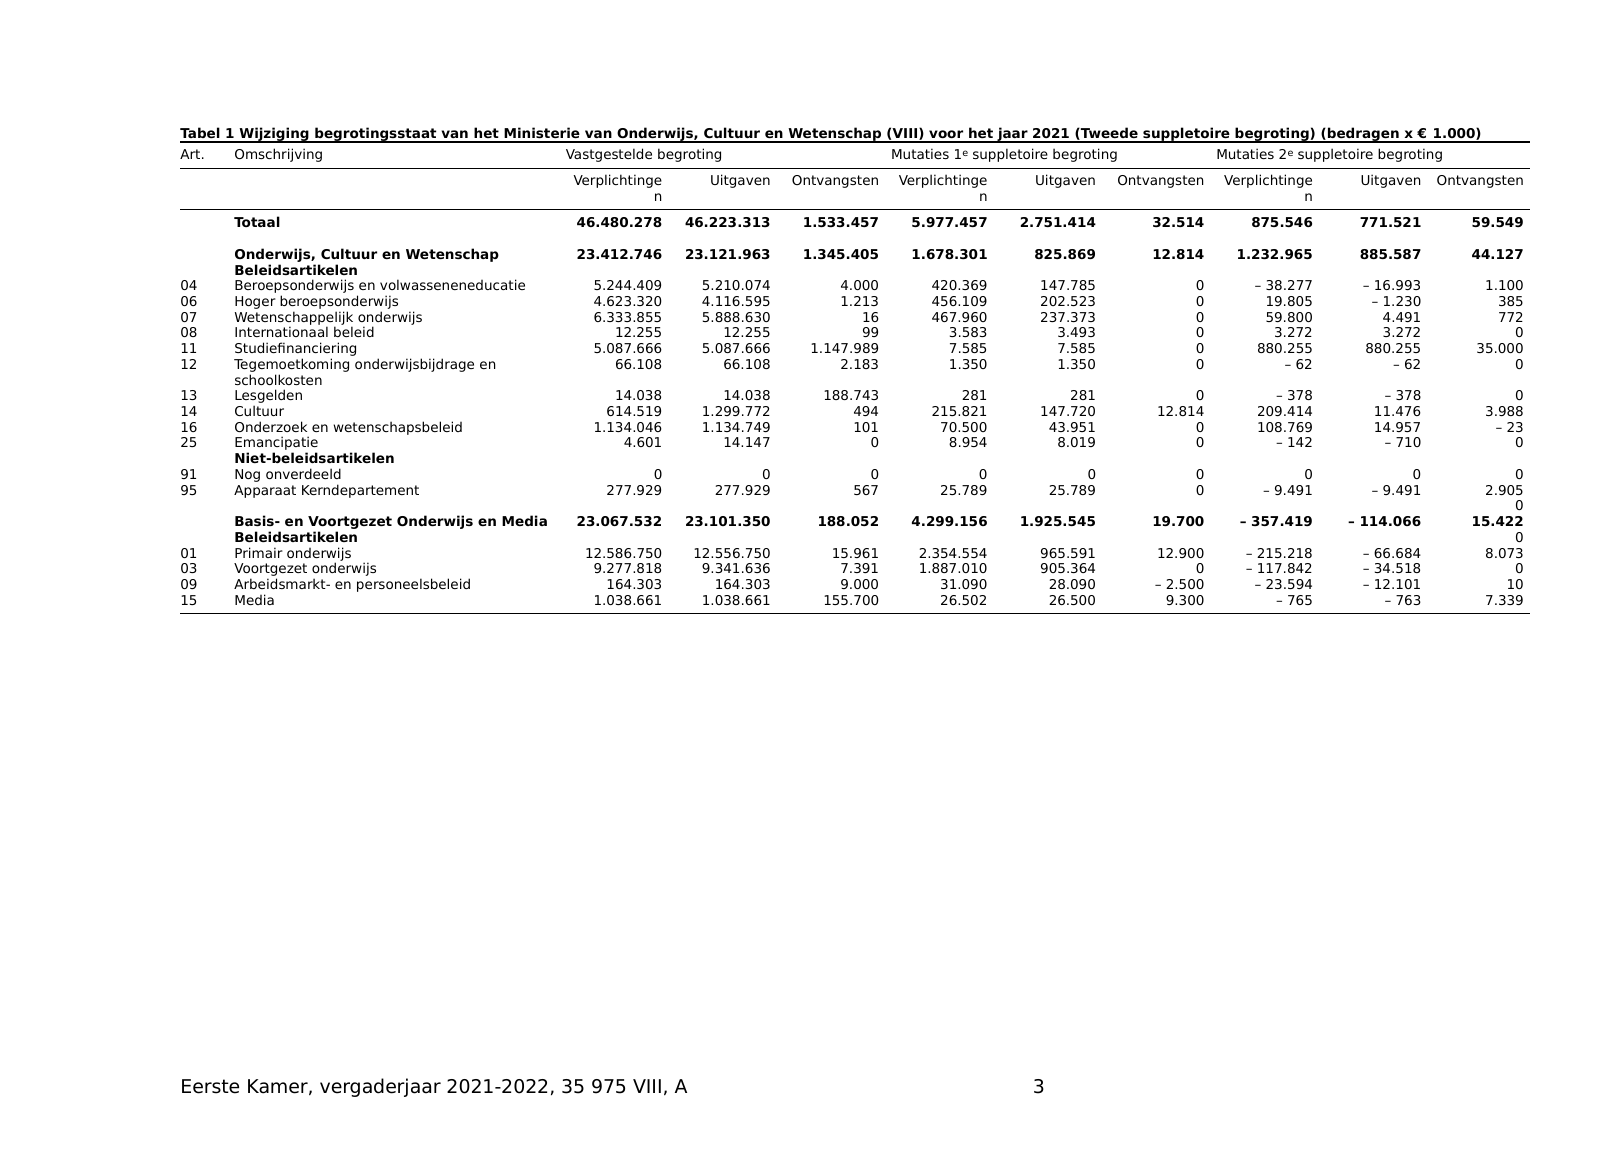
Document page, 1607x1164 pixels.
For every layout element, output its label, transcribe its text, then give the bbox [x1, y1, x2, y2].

table_cell Cultuur [228, 404, 559, 419]
table_cell [885, 231, 993, 247]
table_cell 614.519 [560, 404, 668, 419]
table_cell 1.213 [776, 294, 885, 309]
table_cell 5.087.666 [560, 341, 668, 357]
table_cell [228, 231, 559, 247]
table_cell – 142 [1210, 435, 1318, 451]
table_cell 880.255 [1210, 341, 1318, 357]
table_cell 1.299.772 [668, 404, 776, 419]
table_cell 0 [1427, 530, 1529, 545]
table_cell – 12.101 [1319, 577, 1427, 593]
table_cell [180, 262, 228, 278]
table_cell 15.422 [1427, 514, 1529, 530]
table_cell – 1.230 [1319, 294, 1427, 309]
table_cell Studiefinanciering [228, 341, 559, 357]
table_cell [1102, 262, 1210, 278]
table_cell 1.100 [1427, 278, 1529, 294]
table_cell 15 [180, 593, 228, 613]
table_cell 12.255 [560, 325, 668, 341]
table_cell 1.350 [885, 357, 993, 388]
table_cell Omschrijving [228, 143, 559, 167]
table_cell 1.350 [993, 357, 1102, 388]
table_cell [776, 262, 885, 278]
table_cell [1102, 498, 1210, 514]
table_cell 9.300 [1102, 593, 1210, 613]
table_cell 277.929 [668, 483, 776, 498]
table_cell – 215.218 [1210, 545, 1318, 561]
table_cell [1102, 530, 1210, 545]
table_cell Uitgaven [1319, 169, 1427, 209]
table_header Tabel 1 Wijziging begrotingsstaat van het Ministerie van Onderwijs, Cultuur en Wetenschap (VIII) voor het jaar 2021 (Tweede suppletoire begroting) (bedragen x € 1.000) [180, 126, 1529, 141]
table_cell 772 [1427, 310, 1529, 325]
table_cell 16 [180, 420, 228, 435]
table_cell 9.000 [776, 577, 885, 593]
table_cell 277.929 [560, 483, 668, 498]
table_cell 7.585 [885, 341, 993, 357]
table_cell 43.951 [993, 420, 1102, 435]
table_cell [1319, 231, 1427, 247]
table_cell [1210, 530, 1318, 545]
table_cell 03 [180, 561, 228, 577]
table_cell [1319, 262, 1427, 278]
table_cell 46.223.313 [668, 210, 776, 231]
table_cell 70.500 [885, 420, 993, 435]
table_cell 25 [180, 435, 228, 451]
table_cell Uitgaven [668, 169, 776, 209]
table_cell 7.391 [776, 561, 885, 577]
table_cell 188.743 [776, 388, 885, 404]
table_cell 14.038 [668, 388, 776, 404]
table_cell 567 [776, 483, 885, 498]
table_cell – 378 [1319, 388, 1427, 404]
table_cell 467.960 [885, 310, 993, 325]
table_cell [1210, 231, 1318, 247]
table_cell [228, 169, 559, 209]
table_cell 2.183 [776, 357, 885, 388]
table_cell 215.821 [885, 404, 993, 419]
table_cell – 357.419 [1210, 514, 1318, 530]
table_cell 26.500 [993, 593, 1102, 613]
table_cell – 2.500 [1102, 577, 1210, 593]
table_cell [885, 498, 993, 514]
table_cell 1.134.046 [560, 420, 668, 435]
table_cell 5.977.457 [885, 210, 993, 231]
table_cell 12.556.750 [668, 545, 776, 561]
table_cell 8.073 [1427, 545, 1529, 561]
table_cell [180, 231, 228, 247]
table_cell 0 [993, 467, 1102, 482]
table_cell 1.925.545 [993, 514, 1102, 530]
table_cell 2.751.414 [993, 210, 1102, 231]
table_cell 1.887.010 [885, 561, 993, 577]
table_cell 202.523 [993, 294, 1102, 309]
table_cell 0 [1427, 435, 1529, 451]
table_cell 0 [1102, 357, 1210, 388]
table_cell 31.090 [885, 577, 993, 593]
table_cell [885, 451, 993, 467]
table_cell [776, 498, 885, 514]
table_cell 3.272 [1319, 325, 1427, 341]
table_cell Internationaal beleid [228, 325, 559, 341]
table_cell 0 [1102, 278, 1210, 294]
table_cell 0 [1102, 420, 1210, 435]
table_cell [1102, 451, 1210, 467]
table_cell [180, 514, 228, 530]
table_cell Wetenschappelijk onderwijs [228, 310, 559, 325]
table_cell Ontvangsten [1427, 169, 1529, 209]
table_cell 26.502 [885, 593, 993, 613]
table_cell 4.000 [776, 278, 885, 294]
table_cell 5.244.409 [560, 278, 668, 294]
table_cell 32.514 [1102, 210, 1210, 231]
table_cell [776, 451, 885, 467]
table_cell 35.000 [1427, 341, 1529, 357]
table_cell [180, 530, 228, 545]
table_cell [180, 247, 228, 262]
table_cell 1.134.749 [668, 420, 776, 435]
table_cell 23.121.963 [668, 247, 776, 262]
table_cell 95 [180, 483, 228, 498]
table_cell Mutaties 1e suppletoire begroting [885, 143, 1210, 167]
table_cell Primair onderwijs [228, 545, 559, 561]
table_cell Beroepsonderwijs en volwasseneneducatie [228, 278, 559, 294]
table_cell 494 [776, 404, 885, 419]
table_cell 0 [1427, 561, 1529, 577]
table_cell 880.255 [1319, 341, 1427, 357]
table_cell 0 [1427, 467, 1529, 482]
table_cell 108.769 [1210, 420, 1318, 435]
table_cell Emancipatie [228, 435, 559, 451]
table_cell 14.957 [1319, 420, 1427, 435]
table_cell – 117.842 [1210, 561, 1318, 577]
table_cell 1.345.405 [776, 247, 885, 262]
table_cell 99 [776, 325, 885, 341]
table_cell 885.587 [1319, 247, 1427, 262]
table_cell – 62 [1210, 357, 1318, 388]
table_cell – 23 [1427, 420, 1529, 435]
table_cell 420.369 [885, 278, 993, 294]
table_cell 4.116.595 [668, 294, 776, 309]
table_cell 4.299.156 [885, 514, 993, 530]
table_cell 91 [180, 467, 228, 482]
table_cell 8.954 [885, 435, 993, 451]
table_cell – 114.066 [1319, 514, 1427, 530]
table_cell 25.789 [993, 483, 1102, 498]
table_cell 905.364 [993, 561, 1102, 577]
table_cell 147.720 [993, 404, 1102, 419]
table_cell [1210, 498, 1318, 514]
table_cell 875.546 [1210, 210, 1318, 231]
table_cell 0 [668, 467, 776, 482]
table_cell – 763 [1319, 593, 1427, 613]
table_cell 46.480.278 [560, 210, 668, 231]
table_cell Verplichtingen [885, 169, 993, 209]
table_cell 1.533.457 [776, 210, 885, 231]
table_cell 10 [1427, 577, 1529, 593]
table_cell 0 [1102, 325, 1210, 341]
table_cell 0 [885, 467, 993, 482]
table_cell [1210, 451, 1318, 467]
table_cell 12.586.750 [560, 545, 668, 561]
table_cell [1427, 262, 1529, 278]
table_cell Hoger beroepsonderwijs [228, 294, 559, 309]
table_cell 164.303 [668, 577, 776, 593]
table_cell [180, 169, 228, 209]
table_cell 1.038.661 [560, 593, 668, 613]
table_cell – 34.518 [1319, 561, 1427, 577]
table_cell 14 [180, 404, 228, 419]
table_cell Voortgezet onderwijs [228, 561, 559, 577]
table_cell 0 [1102, 561, 1210, 577]
table_cell 825.869 [993, 247, 1102, 262]
table_cell [560, 231, 668, 247]
table_cell Tegemoetkoming onderwijsbijdrage en schoolkosten [228, 357, 559, 388]
table_cell [993, 262, 1102, 278]
table_cell Niet-beleidsartikelen [228, 451, 559, 467]
table_cell 147.785 [993, 278, 1102, 294]
table_cell 0 [1427, 357, 1529, 388]
table_cell 66.108 [668, 357, 776, 388]
table_cell Verplichtingen [560, 169, 668, 209]
table_cell 5.087.666 [668, 341, 776, 357]
table_cell 12 [180, 357, 228, 388]
table_cell 281 [993, 388, 1102, 404]
table_cell Uitgaven [993, 169, 1102, 209]
table_cell 3.493 [993, 325, 1102, 341]
table_cell 14.038 [560, 388, 668, 404]
table_cell Ontvangsten [776, 169, 885, 209]
table_cell 0 [1102, 467, 1210, 482]
table_cell 19.700 [1102, 514, 1210, 530]
table_cell [993, 231, 1102, 247]
table_cell 0 [1102, 388, 1210, 404]
table_cell 11.476 [1319, 404, 1427, 419]
table_cell 0 [1102, 294, 1210, 309]
table_cell – 23.594 [1210, 577, 1318, 593]
table_cell Onderzoek en wetenschapsbeleid [228, 420, 559, 435]
table_cell [560, 262, 668, 278]
table_cell 4.601 [560, 435, 668, 451]
table_cell – 378 [1210, 388, 1318, 404]
table_cell 3.988 [1427, 404, 1529, 419]
table_cell 23.067.532 [560, 514, 668, 530]
table_cell 12.814 [1102, 404, 1210, 419]
table_cell 1.147.989 [776, 341, 885, 357]
table_cell [1427, 451, 1529, 467]
table_cell [1210, 262, 1318, 278]
table_cell 9.341.636 [668, 561, 776, 577]
table_cell 0 [1102, 435, 1210, 451]
table_cell 19.805 [1210, 294, 1318, 309]
table_cell 0 [1427, 388, 1529, 404]
table_cell 44.127 [1427, 247, 1529, 262]
table_cell [180, 498, 228, 514]
table_cell 0 [1427, 325, 1529, 341]
table_cell [1427, 231, 1529, 247]
table_cell – 38.277 [1210, 278, 1318, 294]
table_cell 25.789 [885, 483, 993, 498]
table_cell 209.414 [1210, 404, 1318, 419]
table_cell 237.373 [993, 310, 1102, 325]
table_cell 7.585 [993, 341, 1102, 357]
table_cell [885, 262, 993, 278]
table_cell – 9.491 [1319, 483, 1427, 498]
table_cell [180, 451, 228, 467]
table_cell 06 [180, 294, 228, 309]
table_cell Ontvangsten [1102, 169, 1210, 209]
table_cell 14.147 [668, 435, 776, 451]
table_cell 01 [180, 545, 228, 561]
table_cell 155.700 [776, 593, 885, 613]
table_cell [1319, 451, 1427, 467]
table_cell Verplichtingen [1210, 169, 1318, 209]
table_cell 11 [180, 341, 228, 357]
table_cell 09 [180, 577, 228, 593]
table_cell 4.491 [1319, 310, 1427, 325]
table_cell 0 [1210, 467, 1318, 482]
table_cell 771.521 [1319, 210, 1427, 231]
table_cell Totaal [228, 210, 559, 231]
table_cell [993, 498, 1102, 514]
table_cell 0 [776, 467, 885, 482]
table_cell 66.108 [560, 357, 668, 388]
table_cell [668, 498, 776, 514]
table_cell Mutaties 2e suppletoire begroting [1210, 143, 1529, 167]
table_cell [993, 451, 1102, 467]
table_cell 0 [560, 467, 668, 482]
table_cell 12.814 [1102, 247, 1210, 262]
table_cell 0 [1102, 310, 1210, 325]
table_cell [776, 530, 885, 545]
table_cell 0 [1102, 483, 1210, 498]
table_cell [993, 530, 1102, 545]
table_cell 59.800 [1210, 310, 1318, 325]
table_cell Art. [180, 143, 228, 167]
table_cell 04 [180, 278, 228, 294]
table_cell [180, 210, 228, 231]
table_cell 8.019 [993, 435, 1102, 451]
table_cell [560, 498, 668, 514]
table_cell 1.678.301 [885, 247, 993, 262]
table_cell 15.961 [776, 545, 885, 561]
table_cell 3.583 [885, 325, 993, 341]
table_cell – 710 [1319, 435, 1427, 451]
table_cell 385 [1427, 294, 1529, 309]
table_cell 12.255 [668, 325, 776, 341]
table_cell 13 [180, 388, 228, 404]
table_cell [668, 530, 776, 545]
table_cell – 765 [1210, 593, 1318, 613]
table_cell 188.052 [776, 514, 885, 530]
table_cell 1.038.661 [668, 593, 776, 613]
table_cell 0 [1319, 467, 1427, 482]
table_cell 2.354.554 [885, 545, 993, 561]
table_cell 28.090 [993, 577, 1102, 593]
table_cell [1319, 498, 1427, 514]
table_cell 281 [885, 388, 993, 404]
table_cell – 9.491 [1210, 483, 1318, 498]
table_cell Beleidsartikelen [228, 262, 559, 278]
table_cell Lesgelden [228, 388, 559, 404]
table_cell Nog onverdeeld [228, 467, 559, 482]
table_cell [560, 530, 668, 545]
table_cell [1319, 530, 1427, 545]
table_cell 9.277.818 [560, 561, 668, 577]
table_cell [885, 530, 993, 545]
table_cell 456.109 [885, 294, 993, 309]
table_cell [668, 262, 776, 278]
table_cell [228, 498, 559, 514]
table_cell 0 [1102, 341, 1210, 357]
table_cell 164.303 [560, 577, 668, 593]
table_cell [668, 231, 776, 247]
table_cell 23.412.746 [560, 247, 668, 262]
table_cell 5.888.630 [668, 310, 776, 325]
table_cell 0 [776, 435, 885, 451]
table_cell Onderwijs, Cultuur en Wetenschap [228, 247, 559, 262]
table_cell 16 [776, 310, 885, 325]
table_cell Apparaat Kerndepartement [228, 483, 559, 498]
table_cell 5.210.074 [668, 278, 776, 294]
table_cell Media [228, 593, 559, 613]
table_cell 59.549 [1427, 210, 1529, 231]
table_cell Basis- en Voortgezet Onderwijs en Media [228, 514, 559, 530]
table_cell 6.333.855 [560, 310, 668, 325]
table_cell 07 [180, 310, 228, 325]
table_cell 3.272 [1210, 325, 1318, 341]
table_cell 4.623.320 [560, 294, 668, 309]
table_cell 2.905 [1427, 483, 1529, 498]
table_cell – 62 [1319, 357, 1427, 388]
table_cell [668, 451, 776, 467]
table_cell Vastgestelde begroting [560, 143, 885, 167]
table_cell Beleidsartikelen [228, 530, 559, 545]
table_cell 965.591 [993, 545, 1102, 561]
table_cell [776, 231, 885, 247]
table_cell 101 [776, 420, 885, 435]
table_cell 08 [180, 325, 228, 341]
table_cell 1.232.965 [1210, 247, 1318, 262]
table_cell 0 [1427, 498, 1529, 514]
table_cell 12.900 [1102, 545, 1210, 561]
table_cell 23.101.350 [668, 514, 776, 530]
table_cell Arbeidsmarkt- en personeelsbeleid [228, 577, 559, 593]
table_cell – 16.993 [1319, 278, 1427, 294]
table_cell 7.339 [1427, 593, 1529, 613]
table_cell [560, 451, 668, 467]
table_cell [1102, 231, 1210, 247]
table_cell – 66.684 [1319, 545, 1427, 561]
